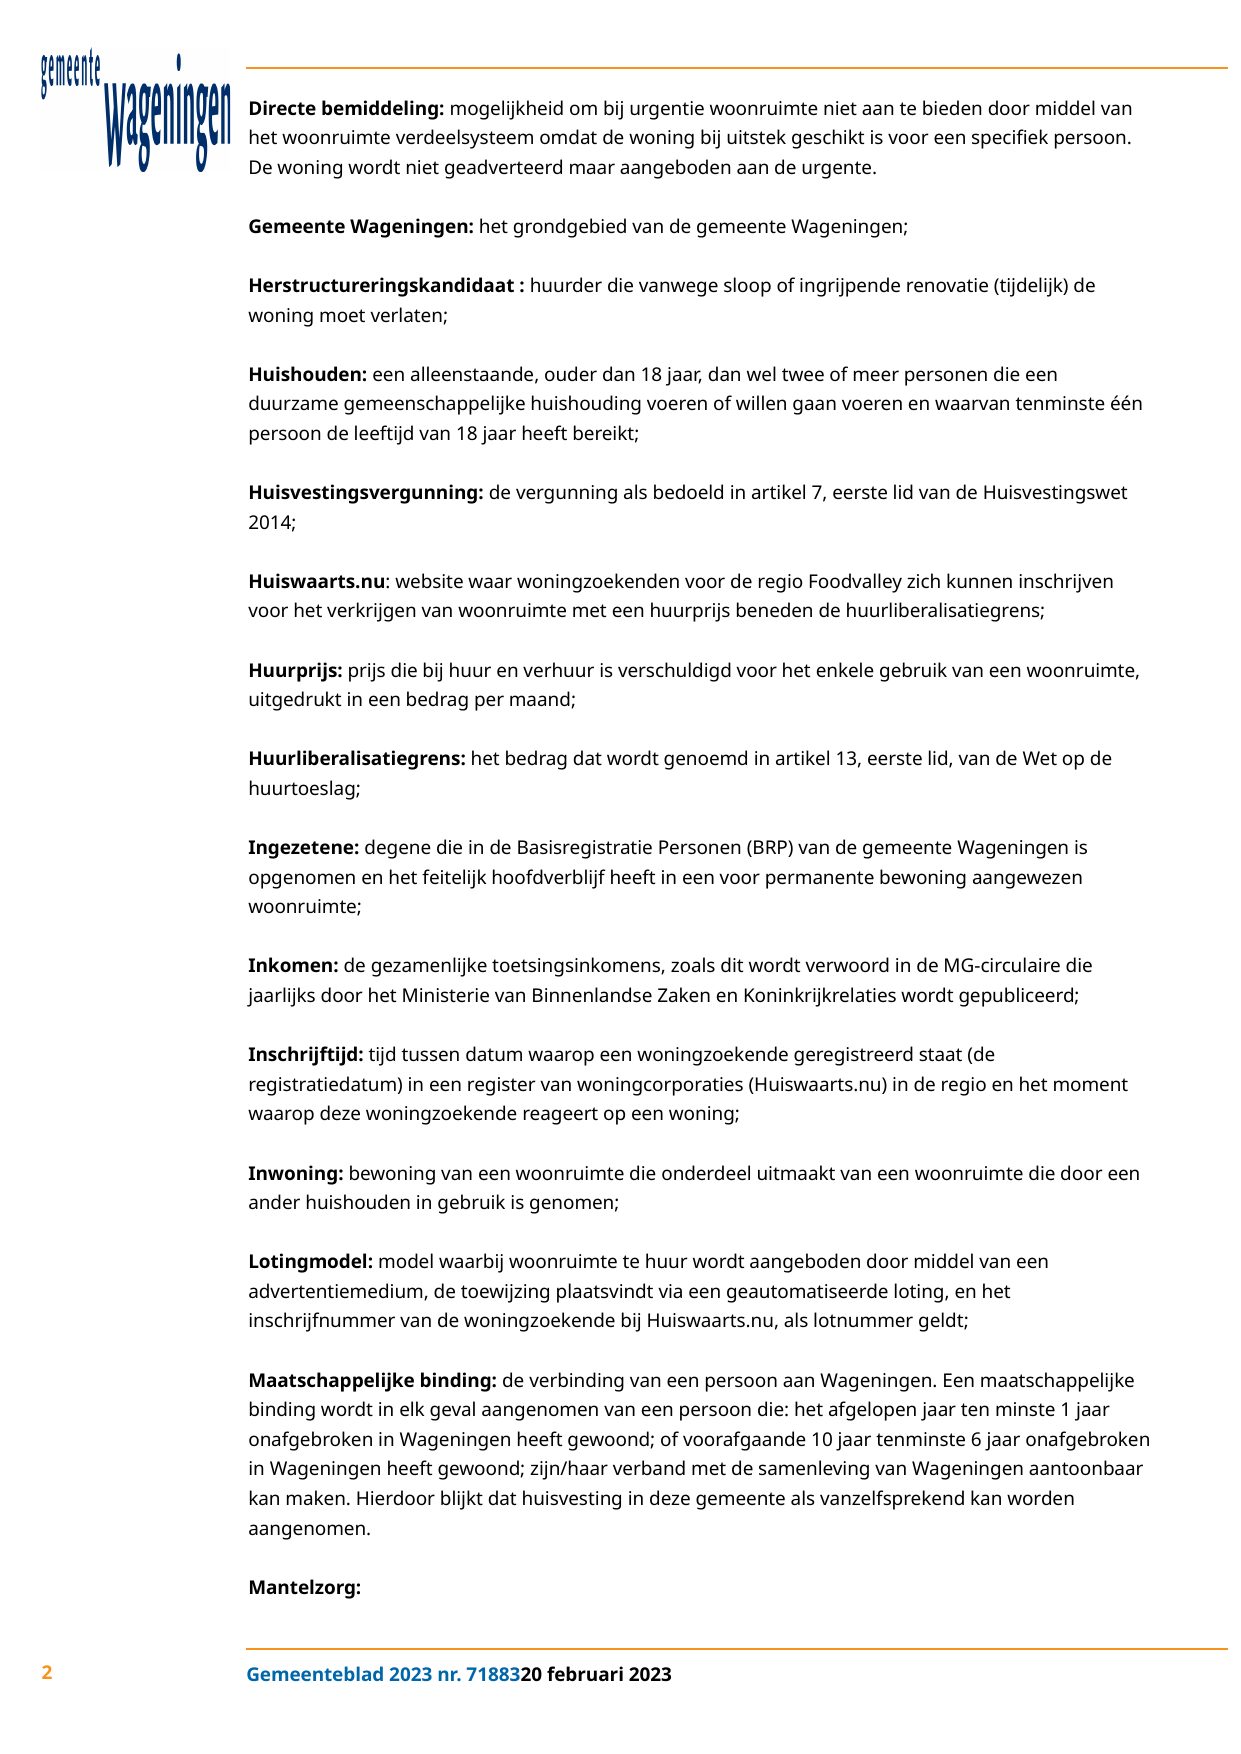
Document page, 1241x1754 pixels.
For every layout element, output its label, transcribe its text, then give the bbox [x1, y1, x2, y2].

text Inkomen: de gezamenlijke toetsingsinkomens, zoals dit wordt verwoord in de MG-circulaire die jaarlijks door het Ministerie van Binnenlandse Zaken en Koninkrijkrelaties wordt gepubliceerd; [248, 953, 1152, 1008]
text Huishouden: een alleenstaande, ouder dan 18 jaar, dan wel twee of meer personen die een duurzame gemeenschappelijke huishouding voeren of willen gaan voeren en waarvan tenminste één persoon de leeftijd van 18 jaar heeft bereikt; [248, 361, 1152, 446]
text Lotingmodel: model waarbij woonruimte te huur wordt aangeboden door middel van een advertentiemedium, de toewijzing plaatsvindt via een geautomatiseerde loting, en het inschrijfnummer van de woningzoekende bij Huiswaarts.nu, als lotnummer geldt; [248, 1248, 1152, 1333]
text Huiswaarts.nu: website waar woningzoekenden voor de regio Foodvalley zich kunnen inschrijven voor het verkrijgen van woonruimte met een huurprijs beneden de huurliberalisatiegrens; [248, 568, 1152, 623]
text Huurliberalisatiegrens: het bedrag dat wordt genoemd in artikel 13, eerste lid, van de Wet op de huurtoeslag; [248, 746, 1152, 801]
text Maatschappelijke binding: de verbinding van een persoon aan Wageningen. Een maatschappelijke binding wordt in elk geval aangenomen van een persoon die: het afgelopen jaar ten minste 1 jaar onafgebroken in Wageningen heeft gewoond; of voorafgaande 10 jaar tenminste 6 jaar onafgebroken in Wageningen heeft gewoond; zijn/haar verband met de samenleving van Wageningen aantoonbaar kan maken. Hierdoor blijkt dat huisvesting in deze gemeente als vanzelfsprekend kan worden aangenomen. [248, 1367, 1152, 1541]
text Huurprijs: prijs die bij huur en verhuur is verschuldigd voor het enkele gebruik van een woonruimte, uitgedrukt in een bedrag per maand; [248, 657, 1152, 712]
text Ingezetene: degene die in de Basisregistratie Personen (BRP) van de gemeente Wageningen is opgenomen en het feitelijk hoofdverblijf heeft in een voor permanente bewoning aangewezen woonruimte; [248, 834, 1152, 919]
picture [41, 47, 231, 172]
text Mantelzorg: [248, 1574, 1152, 1600]
text Herstructureringskandidaat : huurder die vanwege sloop of ingrijpende renovatie (tijdelijk) de woning moet verlaten; [248, 272, 1152, 328]
text Huisvestingsvergunning: de vergunning als bedoeld in artikel 7, eerste lid van de Huisvestingswet 2014; [248, 479, 1152, 535]
text Inwoning: bewoning van een woonruimte die onderdeel uitmaakt van een woonruimte die door een ander huishouden in gebruik is genomen; [248, 1160, 1152, 1215]
text Inschrijftijd: tijd tussen datum waarop een woningzoekende geregistreerd staat (de registratiedatum) in een register van woningcorporaties (Huiswaarts.nu) in de regio en het moment waarop deze woningzoekende reageert op een woning; [248, 1041, 1152, 1126]
text Gemeente Wageningen: het grondgebied van de gemeente Wageningen; [248, 213, 1152, 239]
text Directe bemiddeling: mogelijkheid om bij urgentie woonruimte niet aan te bieden door middel van het woonruimte verdeelsysteem omdat de woning bij uitstek geschikt is voor een specifiek persoon. De woning wordt niet geadverteerd maar aangeboden aan de urgente. [248, 95, 1152, 180]
